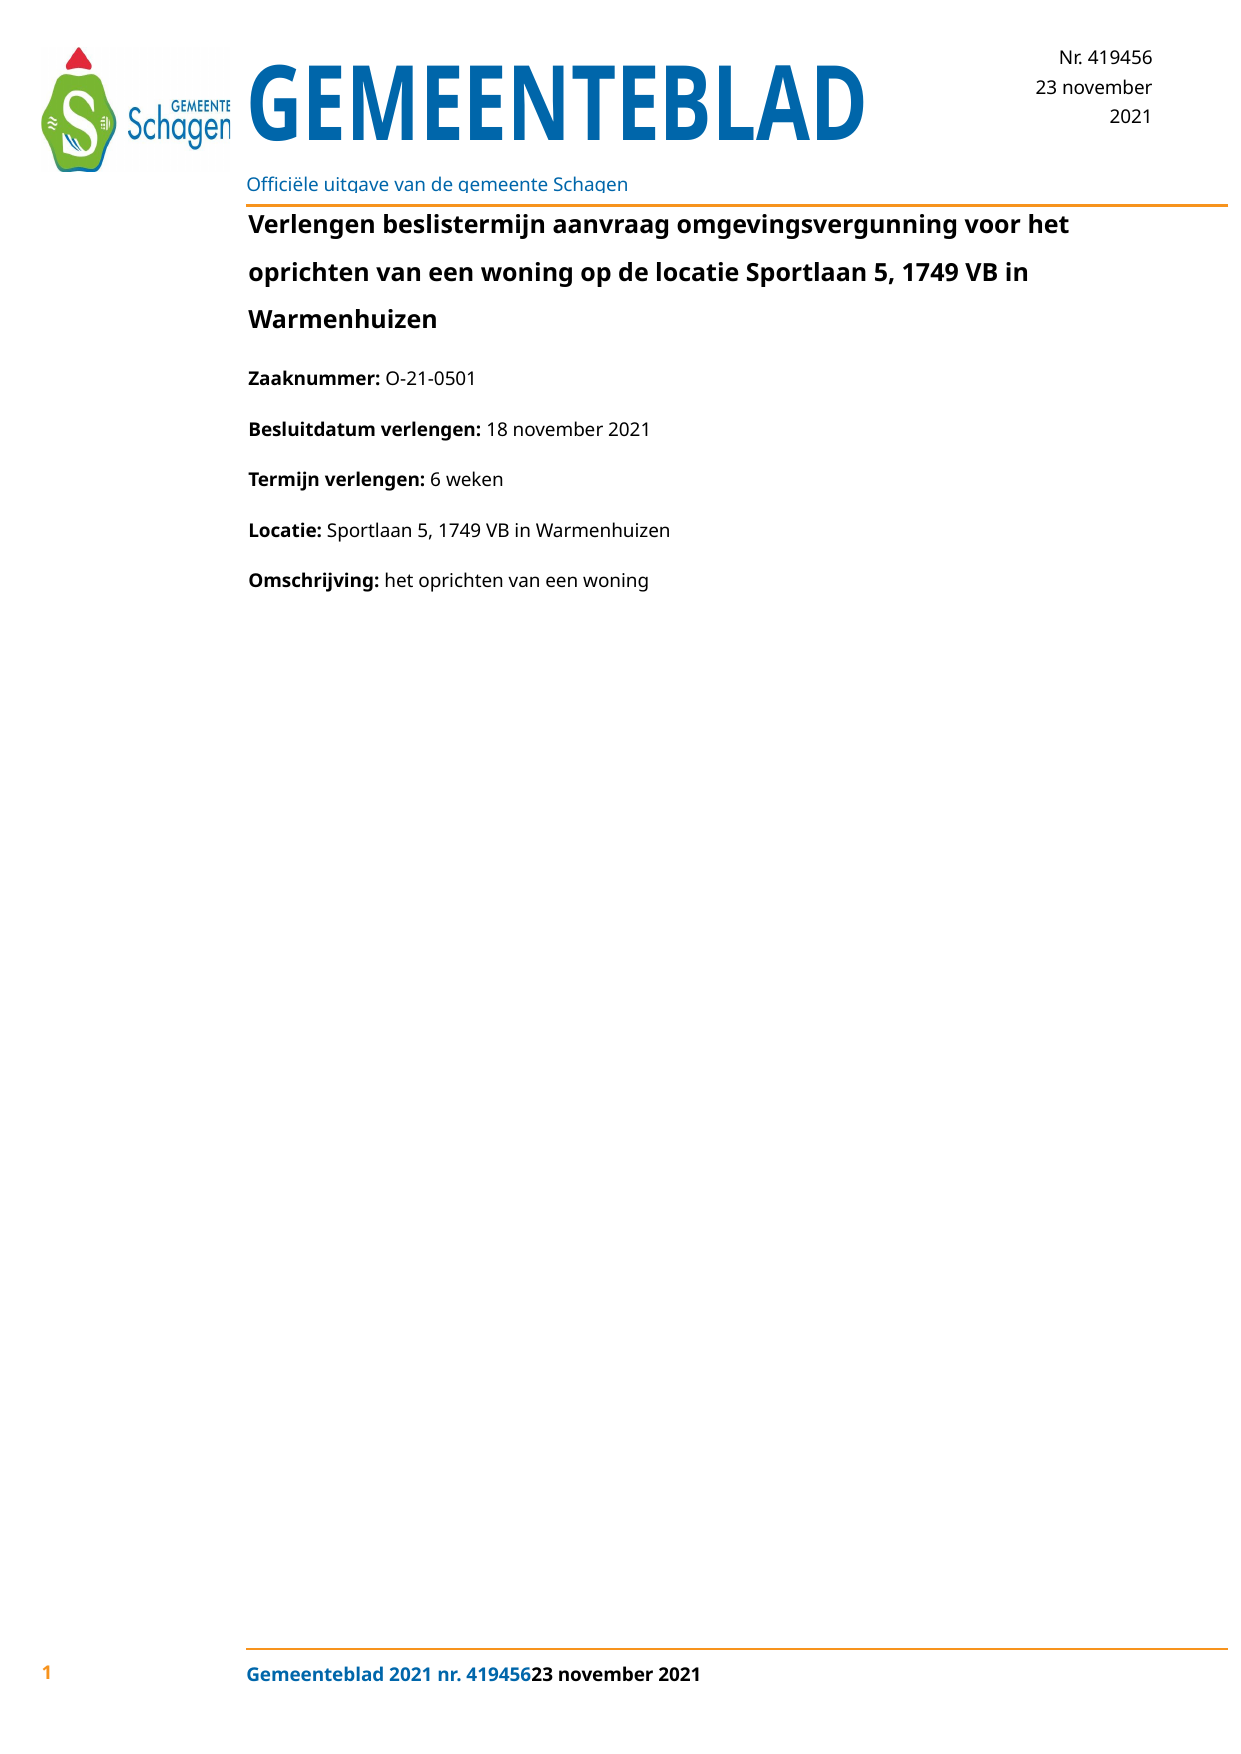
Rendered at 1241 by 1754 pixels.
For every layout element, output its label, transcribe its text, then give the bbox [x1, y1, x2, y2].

picture [41, 47, 231, 172]
text Locatie: Sportlaan 5, 1749 VB in Warmenhuizen [248, 517, 1152, 542]
text Termijn verlengen: 6 weken [248, 466, 1152, 492]
text Omschrijving: het oprichten van een woning [248, 567, 1152, 593]
text Zaaknummer: O-21-0501 [248, 366, 1152, 391]
text Besluitdatum verlengen: 18 november 2021 [248, 416, 1152, 442]
text Verlengen beslistermijn aanvraag omgevingsvergunning voor het oprichten van een woning op de locatie Sportlaan 5, 1749 VB in Warmenhuizen [248, 207, 1152, 336]
